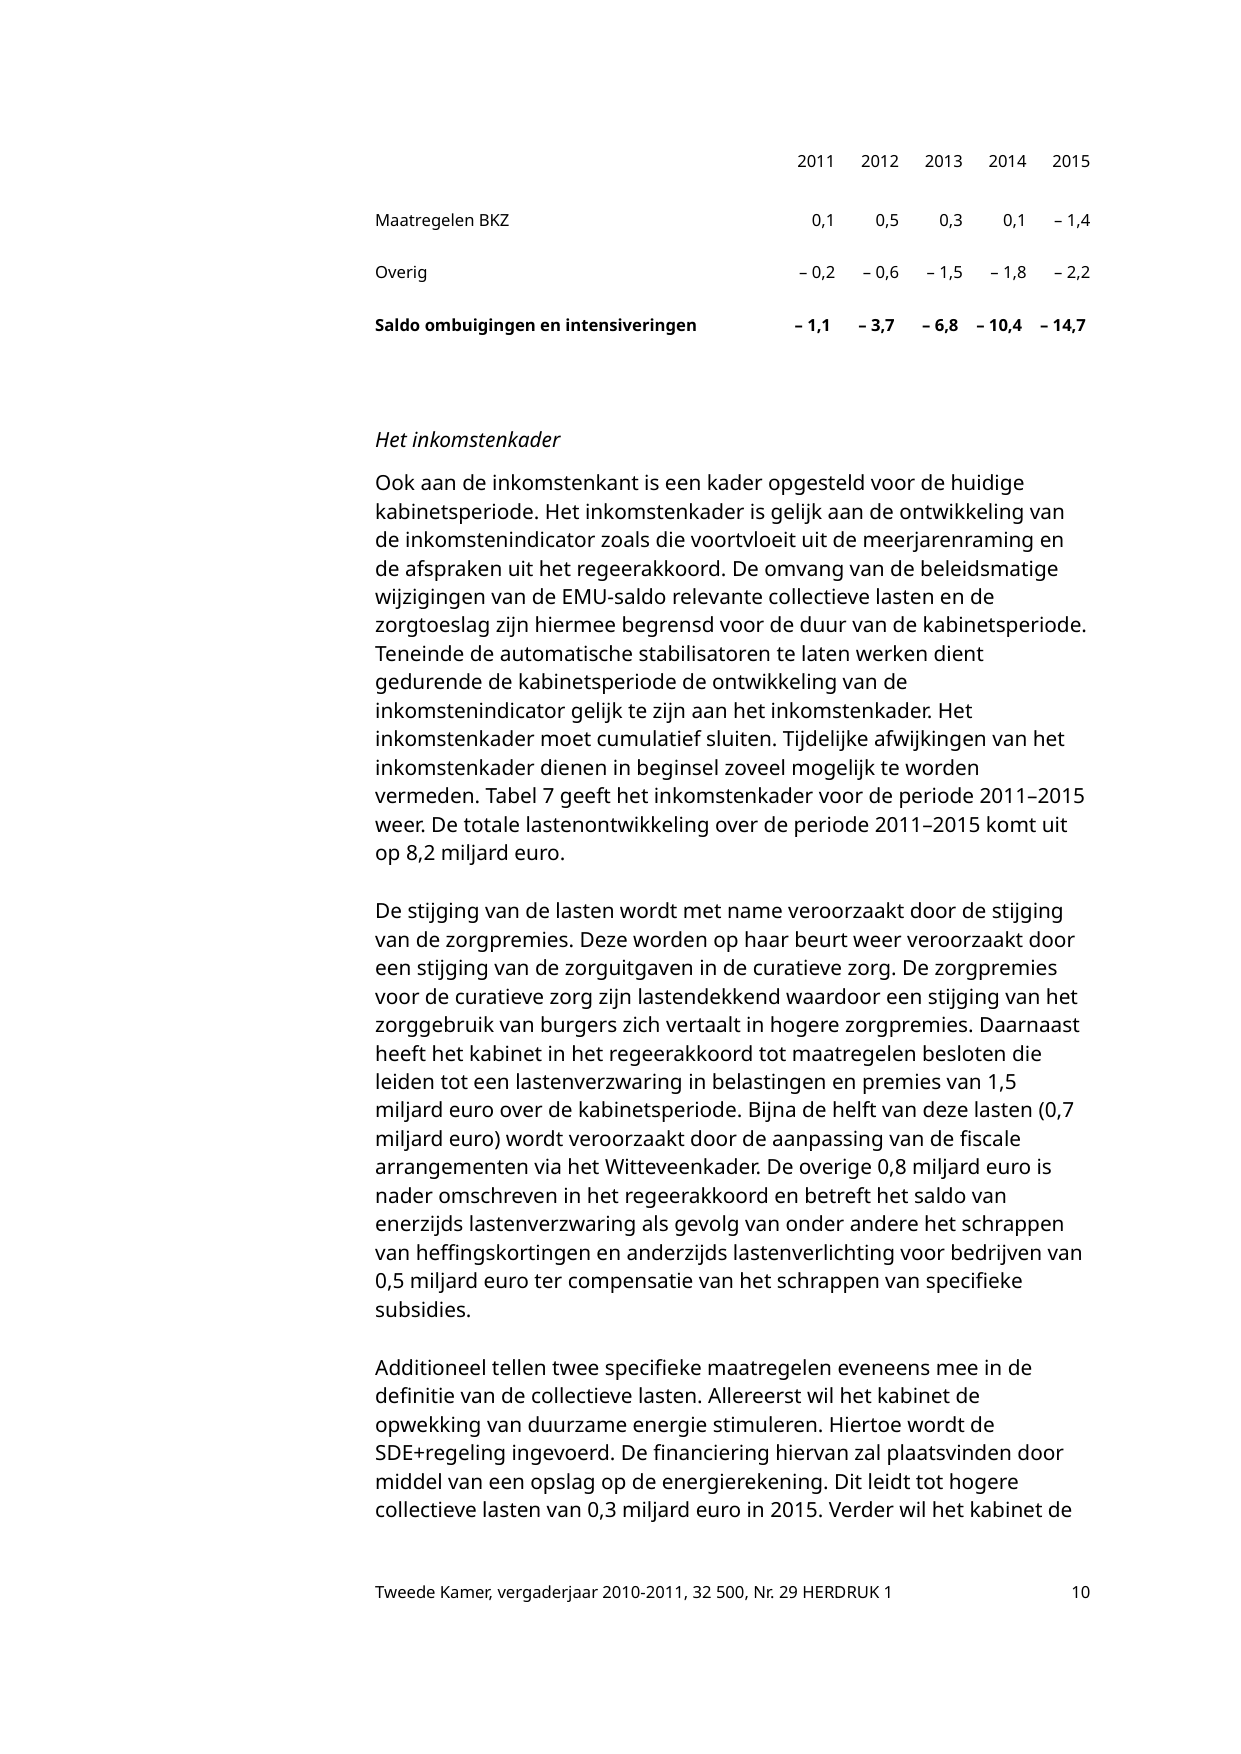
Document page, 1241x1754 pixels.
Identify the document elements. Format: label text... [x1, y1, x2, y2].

table_header 2013 [899, 150, 963, 208]
table_header 2014 [963, 150, 1026, 208]
table_cell – 14,7 [1026, 314, 1090, 367]
table_cell Overig [375, 261, 771, 314]
table_cell 0,1 [771, 209, 835, 261]
text Het inkomstenkader [375, 425, 1090, 453]
table_cell – 1,1 [771, 314, 835, 367]
table_header 2015 [1026, 150, 1090, 208]
table_cell – 0,2 [771, 261, 835, 314]
table_cell – 0,6 [835, 261, 899, 314]
table_cell – 6,8 [899, 314, 963, 367]
table_cell Saldo ombuigingen en intensiveringen [375, 314, 771, 367]
table_cell – 1,5 [899, 261, 963, 314]
table_cell – 1,8 [963, 261, 1026, 314]
table_cell – 10,4 [963, 314, 1026, 367]
text De stijging van de lasten wordt met name veroorzaakt door de stijging van de zorgpremies. Deze worden op haar beurt weer veroorzaakt door een stijging van de zorguitgaven in de curatieve zorg. De zorgpremies voor de curatieve zorg zijn lastendekkend waardoor een stijging van het zorggebruik van burgers zich vertaalt in hogere zorgpremies. Daarnaast heeft het kabinet in het regeerakkoord tot maatregelen besloten die leiden tot een lastenverzwaring in belastingen en premies van 1,5 miljard euro over de kabinetsperiode. Bijna de helft van deze lasten (0,7 miljard euro) wordt veroorzaakt door de aanpassing van de fiscale arrangementen via het Witteveenkader. De overige 0,8 miljard euro is nader omschreven in het regeerakkoord en betreft het saldo van enerzijds lastenverzwaring als gevolg van onder andere het schrappen van heffingskortingen en anderzijds lastenverlichting voor bedrijven van 0,5 miljard euro ter compensatie van het schrappen van specifieke subsidies. [375, 897, 1090, 1323]
table_cell – 3,7 [835, 314, 899, 367]
table_cell 0,3 [899, 209, 963, 261]
table_header [375, 150, 771, 208]
text Ook aan de inkomstenkant is een kader opgesteld voor de huidige kabinetsperiode. Het inkomstenkader is gelijk aan de ontwikkeling van de inkomstenindicator zoals die voortvloeit uit de meerjarenraming en de afspraken uit het regeerakkoord. De omvang van de beleidsmatige wijzigingen van de EMU-saldo relevante collectieve lasten en de zorgtoeslag zijn hiermee begrensd voor de duur van de kabinetsperiode. Teneinde de automatische stabilisatoren te laten werken dient gedurende de kabinetsperiode de ontwikkeling van de inkomstenindicator gelijk te zijn aan het inkomstenkader. Het inkomstenkader moet cumulatief sluiten. Tijdelijke afwijkingen van het inkomstenkader dienen in beginsel zoveel mogelijk te worden vermeden. Tabel 7 geeft het inkomstenkader voor de periode 2011–2015 weer. De totale lastenontwikkeling over de periode 2011–2015 komt uit op 8,2 miljard euro. [375, 468, 1090, 867]
table_cell 0,1 [963, 209, 1026, 261]
table_header 2012 [835, 150, 899, 208]
table_cell – 2,2 [1026, 261, 1090, 314]
text Additioneel tellen twee specifieke maatregelen eveneens mee in de definitie van de collectieve lasten. Allereerst wil het kabinet de opwekking van duurzame energie stimuleren. Hiertoe wordt de SDE+regeling ingevoerd. De financiering hiervan zal plaatsvinden door middel van een opslag op de energierekening. Dit leidt tot hogere collectieve lasten van 0,3 miljard euro in 2015. Verder wil het kabinet de [375, 1353, 1090, 1524]
table_cell Maatregelen BKZ [375, 209, 771, 261]
table_header 2011 [771, 150, 835, 208]
table_cell 0,5 [835, 209, 899, 261]
table_cell – 1,4 [1026, 209, 1090, 261]
